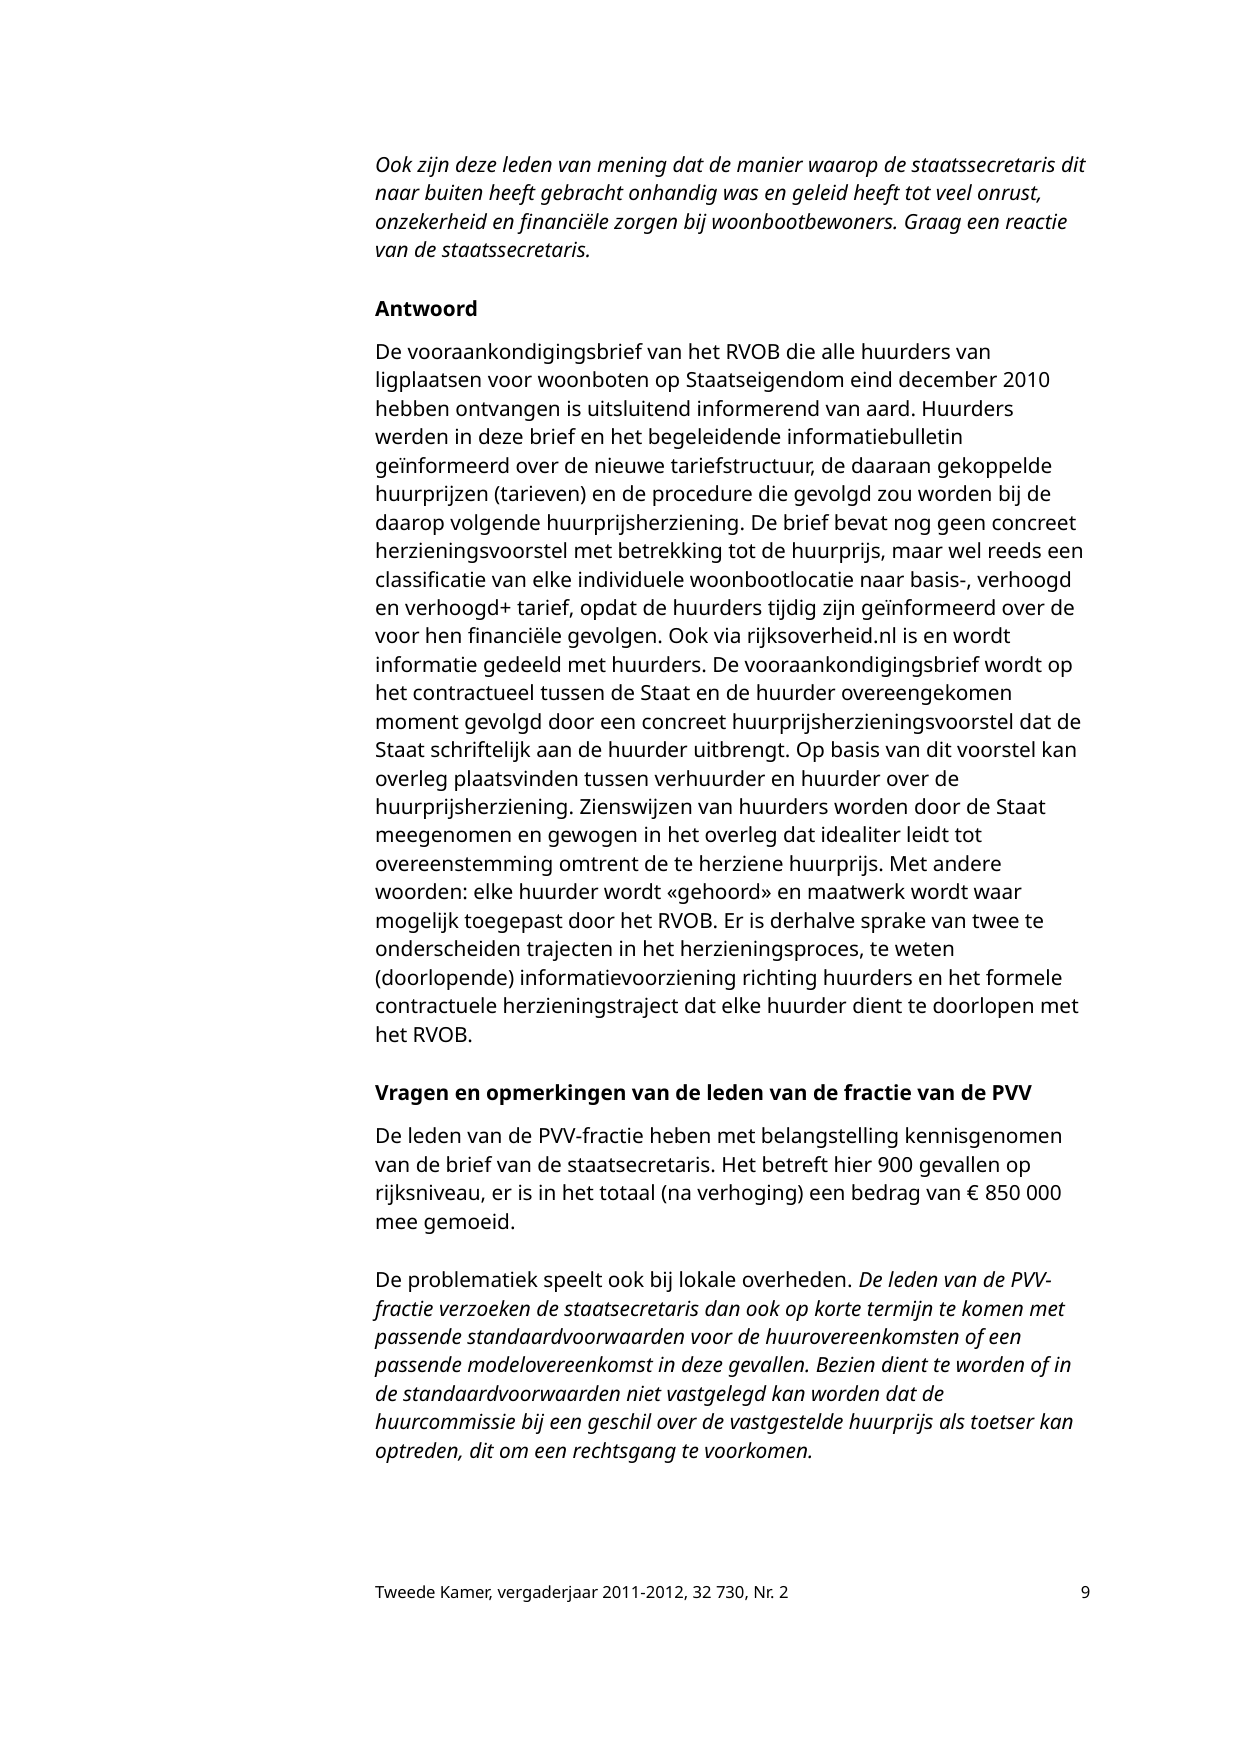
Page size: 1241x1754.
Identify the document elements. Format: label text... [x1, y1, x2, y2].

text Antwoord [375, 294, 1090, 322]
text De vooraankondigingsbrief van het RVOB die alle huurders van ligplaatsen voor woonboten op Staatseigendom eind december 2010 hebben ontvangen is uitsluitend informerend van aard. Huurders werden in deze brief en het begeleidende informatiebulletin geïnformeerd over de nieuwe tariefstructuur, de daaraan gekoppelde huurprijzen (tarieven) en de procedure die gevolgd zou worden bij de daarop volgende huurprijsherziening. De brief bevat nog geen concreet herzieningsvoorstel met betrekking tot de huurprijs, maar wel reeds een classificatie van elke individuele woonbootlocatie naar basis-, verhoogd en verhoogd+ tarief, opdat de huurders tijdig zijn geïnformeerd over de voor hen financiële gevolgen. Ook via rijksoverheid.nl is en wordt informatie gedeeld met huurders. De vooraankondigingsbrief wordt op het contractueel tussen de Staat en de huurder overeengekomen moment gevolgd door een concreet huurprijsherzieningsvoorstel dat de Staat schriftelijk aan de huurder uitbrengt. Op basis van dit voorstel kan overleg plaatsvinden tussen verhuurder en huurder over de huurprijsherziening. Zienswijzen van huurders worden door de Staat meegenomen en gewogen in het overleg dat idealiter leidt tot overeenstemming omtrent de te herziene huurprijs. Met andere woorden: elke huurder wordt «gehoord» en maatwerk wordt waar mogelijk toegepast door het RVOB. Er is derhalve sprake van twee te onderscheiden trajecten in het herzieningsproces, te weten (doorlopende) informatievoorziening richting huurders en het formele contractuele herzieningstraject dat elke huurder dient te doorlopen met het RVOB. [375, 337, 1090, 1048]
text De problematiek speelt ook bij lokale overheden. De leden van de PVV-fractie verzoeken de staatsecretaris dan ook op korte termijn te komen met passende standaardvoorwaarden voor de huurovereenkomsten of een passende modelovereenkomst in deze gevallen. Bezien dient te worden of in de standaardvoorwaarden niet vastgelegd kan worden dat de huurcommissie bij een geschil over de vastgestelde huurprijs als toetser kan optreden, dit om een rechtsgang te voorkomen. [375, 1265, 1090, 1464]
text Ook zijn deze leden van mening dat de manier waarop de staatssecretaris dit naar buiten heeft gebracht onhandig was en geleid heeft tot veel onrust, onzekerheid en financiële zorgen bij woonbootbewoners. Graag een reactie van de staatssecretaris. [375, 150, 1090, 264]
text Vragen en opmerkingen van de leden van de fractie van de PVV [375, 1078, 1090, 1107]
text De leden van de PVV-fractie heben met belangstelling kennisgenomen van de brief van de staatsecretaris. Het betreft hier 900 gevallen op rijksniveau, er is in het totaal (na verhoging) een bedrag van € 850 000 mee gemoeid. [375, 1122, 1090, 1235]
